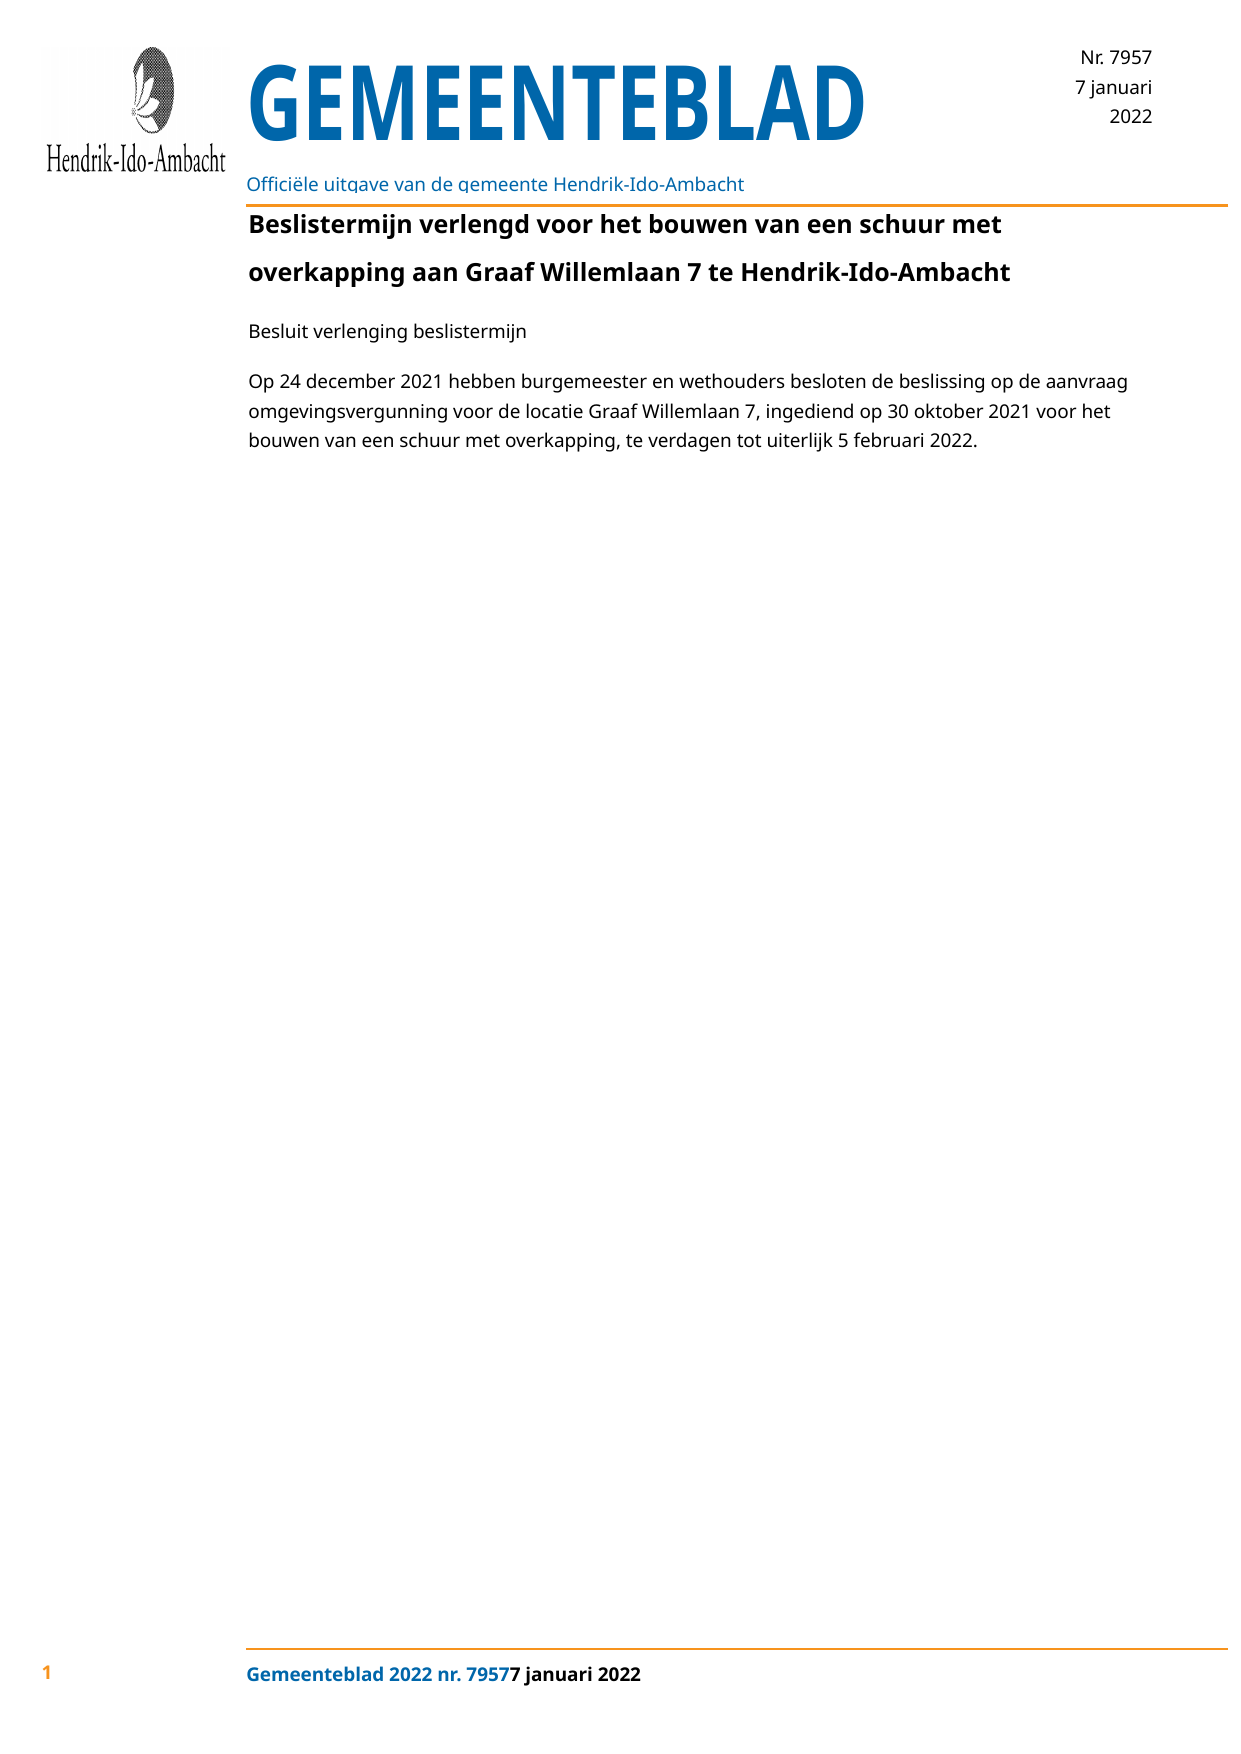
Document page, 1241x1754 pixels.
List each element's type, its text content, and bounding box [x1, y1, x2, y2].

text Besluit verlenging beslistermijn [248, 318, 1152, 344]
text Beslistermijn verlengd voor het bouwen van een schuur met overkapping aan Graaf Willemlaan 7 te Hendrik-Ido-Ambacht [248, 207, 1152, 288]
text Op 24 december 2021 hebben burgemeester en wethouders besloten de beslissing op de aanvraag omgevingsvergunning voor de locatie Graaf Willemlaan 7, ingediend op 30 oktober 2021 voor het bouwen van een schuur met overkapping, te verdagen tot uiterlijk 5 februari 2022. [248, 368, 1152, 453]
picture [41, 47, 231, 172]
